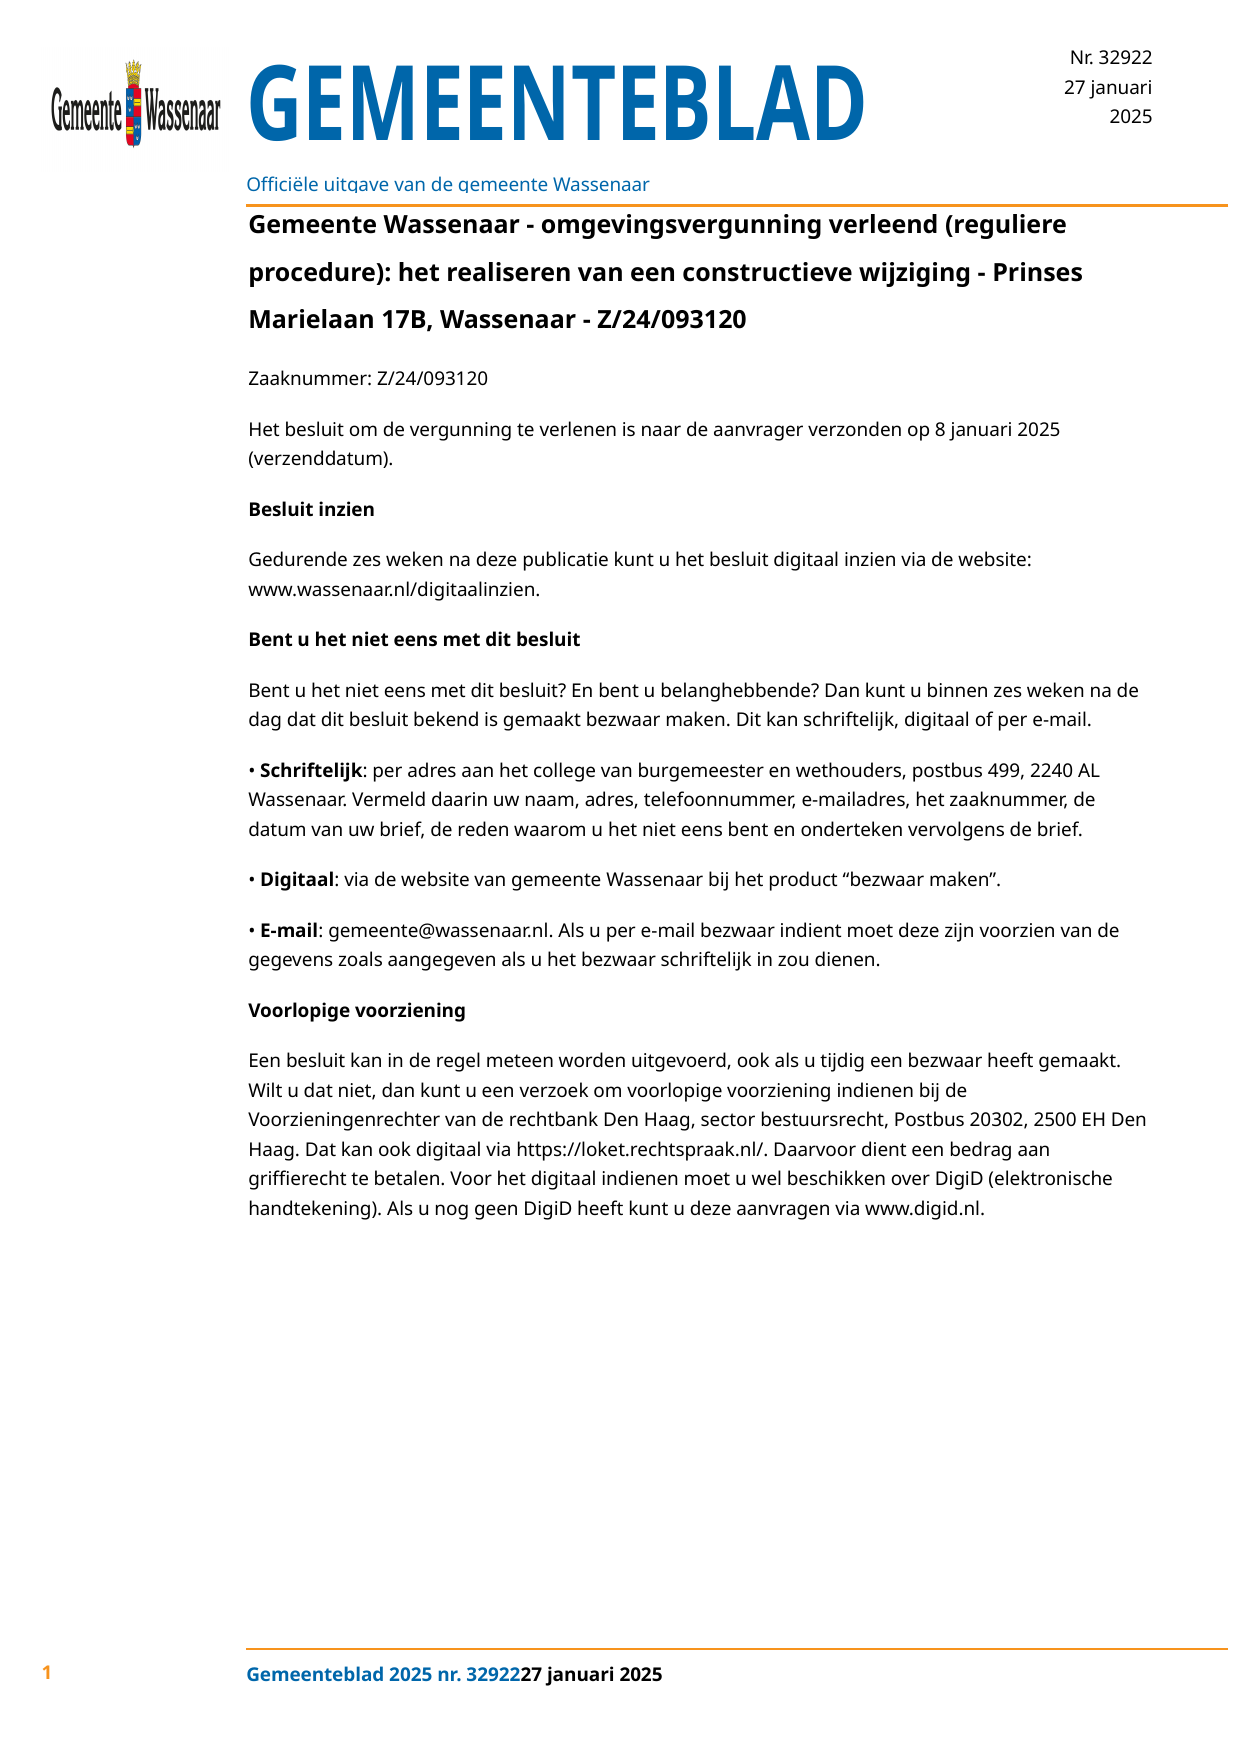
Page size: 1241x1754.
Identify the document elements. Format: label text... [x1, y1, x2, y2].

text Gemeente Wassenaar - omgevingsvergunning verleend (reguliere procedure): het realiseren van een constructieve wijziging - Prinses Marielaan 17B, Wassenaar - Z/24/093120 [248, 207, 1152, 336]
text Een besluit kan in de regel meteen worden uitgevoerd, ook als u tijdig een bezwaar heeft gemaakt. Wilt u dat niet, dan kunt u een verzoek om voorlopige voorziening indienen bij de Voorzieningenrechter van de rechtbank Den Haag, sector bestuursrecht, Postbus 20302, 2500 EH Den Haag. Dat kan ook digitaal via https://loket.rechtspraak.nl/. Daarvoor dient een bedrag aan griffierecht te betalen. Voor het digitaal indienen moet u wel beschikken over DigiD (elektronische handtekening). Als u nog geen DigiD heeft kunt u deze aanvragen via www.digid.nl. [248, 1047, 1152, 1221]
picture [41, 47, 231, 172]
text Besluit inzien [248, 496, 1152, 522]
text Het besluit om de vergunning te verlenen is naar de aanvrager verzonden op 8 januari 2025 (verzenddatum). [248, 416, 1152, 471]
text • Schriftelijk: per adres aan het college van burgemeester en wethouders, postbus 499, 2240 AL Wassenaar. Vermeld daarin uw naam, adres, telefoonnummer, e-mailadres, het zaaknummer, de datum van uw brief, de reden waarom u het niet eens bent en onderteken vervolgens de brief. [248, 757, 1152, 842]
text Voorlopige voorziening [248, 997, 1152, 1022]
text • E-mail: gemeente@wassenaar.nl. Als u per e-mail bezwaar indient moet deze zijn voorzien van de gegevens zoals aangegeven als u het bezwaar schriftelijk in zou dienen. [248, 917, 1152, 972]
text • Digitaal: via de website van gemeente Wassenaar bij het product “bezwaar maken”. [248, 866, 1152, 892]
text Zaaknummer: Z/24/093120 [248, 366, 1152, 391]
text Bent u het niet eens met dit besluit [248, 626, 1152, 652]
text Bent u het niet eens met dit besluit? En bent u belanghebbende? Dan kunt u binnen zes weken na de dag dat dit besluit bekend is gemaakt bezwaar maken. Dit kan schriftelijk, digitaal of per e-mail. [248, 677, 1152, 732]
text Gedurende zes weken na deze publicatie kunt u het besluit digitaal inzien via de website: www.wassenaar.nl/digitaalinzien. [248, 546, 1152, 602]
